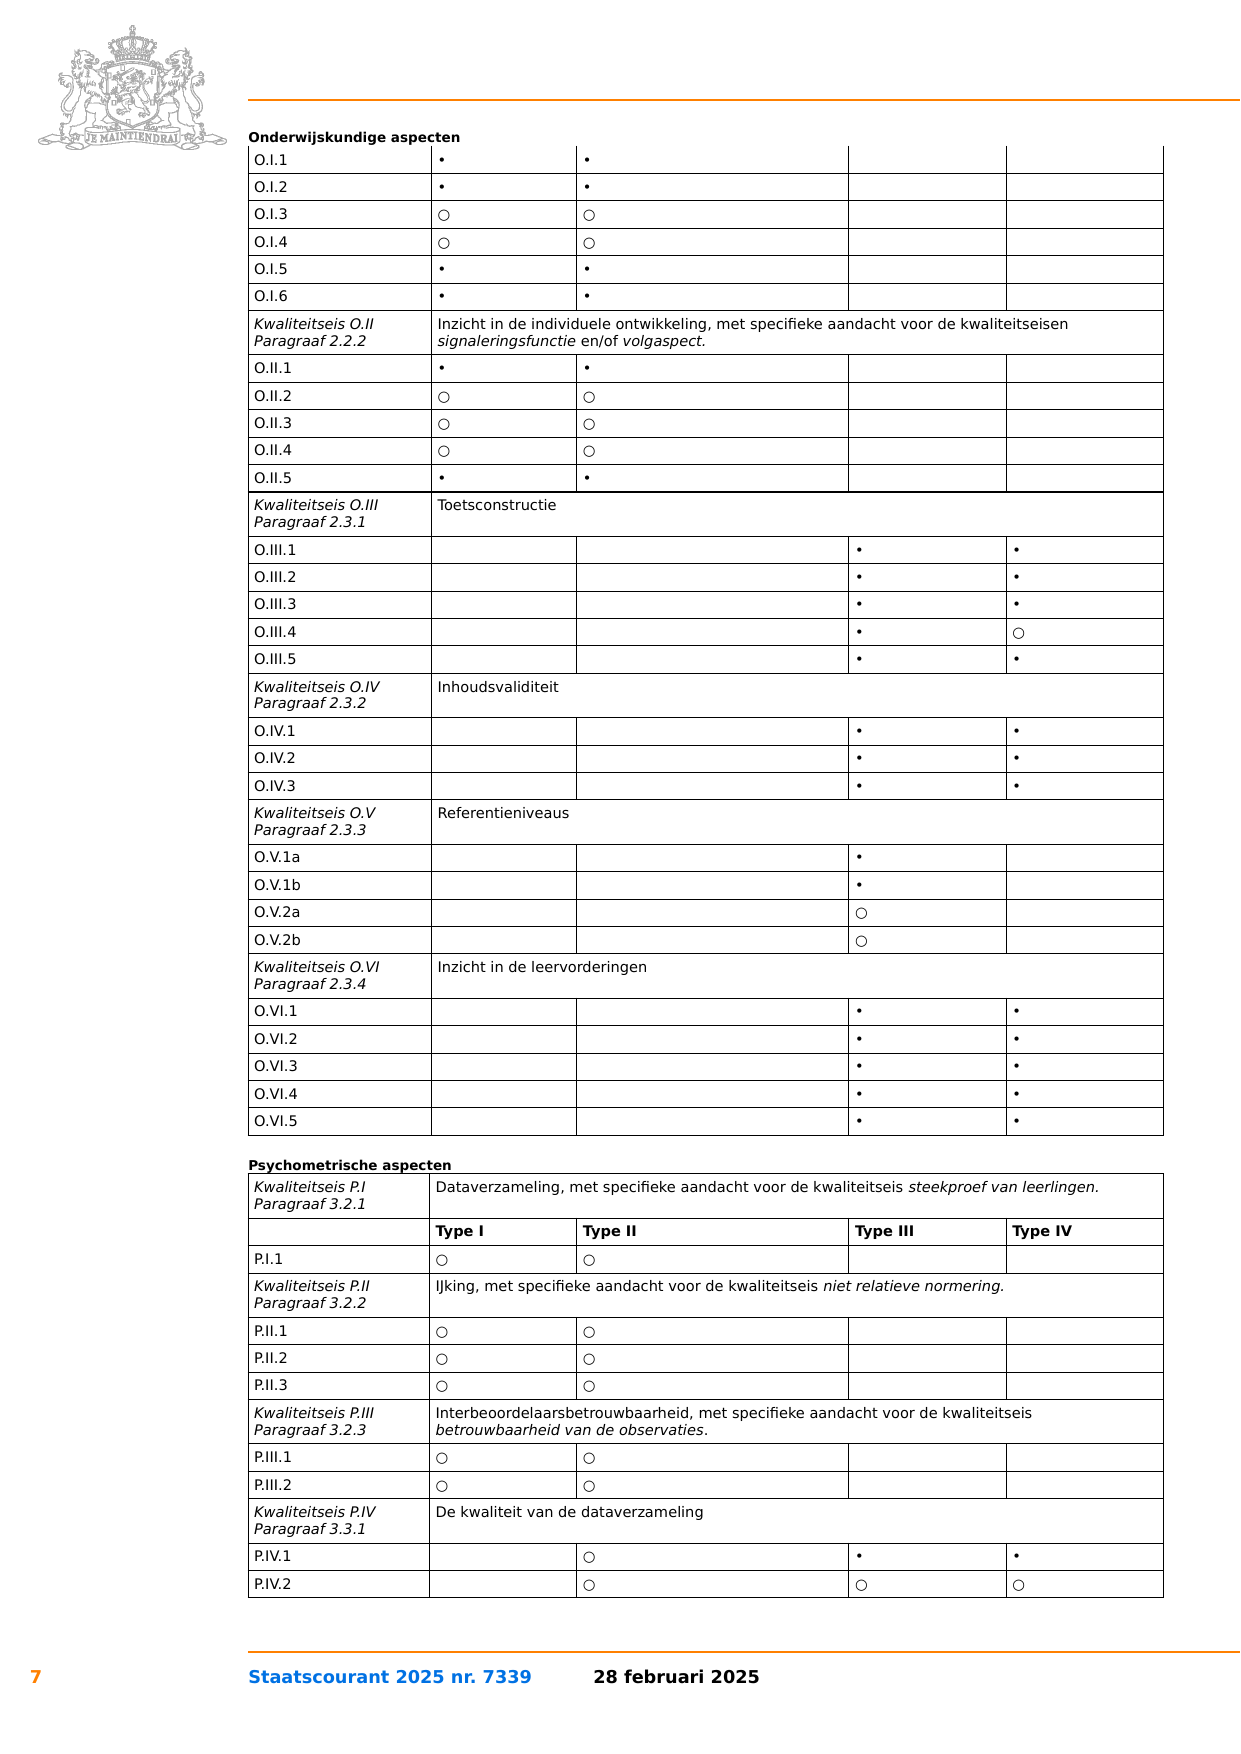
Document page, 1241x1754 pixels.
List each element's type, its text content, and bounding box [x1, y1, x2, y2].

table_cell Kwaliteitseis O.III Paragraaf 2.3.1 [249, 493, 431, 536]
table_cell ○ [430, 1318, 576, 1344]
table_cell ○ [577, 1318, 848, 1344]
table_cell [432, 845, 576, 871]
picture [38, 25, 227, 150]
table_cell [249, 1219, 429, 1245]
table_cell ○ [577, 410, 848, 437]
table_cell ○ [577, 438, 848, 464]
table_cell [1007, 410, 1163, 437]
table_cell ○ [849, 927, 1006, 953]
table_cell • [849, 999, 1006, 1025]
table_cell [849, 1472, 1006, 1498]
table_cell • [849, 718, 1006, 744]
table_cell [577, 1108, 848, 1134]
table_cell • [849, 1081, 1006, 1107]
table_cell • [1007, 564, 1163, 591]
table_cell O.II.2 [249, 383, 431, 409]
table_cell Type III [849, 1219, 1006, 1245]
table_cell [1007, 355, 1163, 382]
table_cell P.II.2 [249, 1345, 429, 1372]
table_cell [1007, 174, 1163, 200]
table_cell [849, 438, 1006, 464]
table_cell O.I.3 [249, 201, 431, 228]
table_cell ○ [432, 201, 576, 228]
table_cell O.III.5 [249, 646, 431, 673]
table_cell • [1007, 537, 1163, 563]
table_cell O.VI.3 [249, 1054, 431, 1080]
table_cell [577, 718, 848, 744]
table_cell [432, 1081, 576, 1107]
table_cell [432, 900, 576, 926]
table_cell Toetsconstructie [432, 493, 1163, 536]
table_cell P.II.3 [249, 1373, 429, 1399]
table_cell [849, 1444, 1006, 1471]
table_cell [1007, 256, 1163, 283]
table_cell Kwaliteitseis O.IV Paragraaf 2.3.2 [249, 674, 431, 717]
table_cell [577, 872, 848, 898]
table_cell • [1007, 646, 1163, 673]
table_cell [432, 619, 576, 645]
table_cell O.II.3 [249, 410, 431, 437]
table_cell O.V.1a [249, 845, 431, 871]
table_cell [577, 564, 848, 591]
table_cell ○ [432, 438, 576, 464]
table_cell ○ [577, 1246, 848, 1272]
table_cell [1007, 383, 1163, 409]
table_cell O.VI.2 [249, 1026, 431, 1052]
table_cell ○ [577, 1472, 848, 1498]
table_cell • [1007, 718, 1163, 744]
table_cell P.II.1 [249, 1318, 429, 1344]
table_cell ○ [430, 1444, 576, 1471]
table_cell O.VI.4 [249, 1081, 431, 1107]
table_cell ○ [577, 201, 848, 228]
table_cell Type II [577, 1219, 848, 1245]
table_cell O.V.2b [249, 927, 431, 953]
table_header Psychometrische aspecten [248, 1158, 1163, 1173]
table_cell [1007, 438, 1163, 464]
table_cell Interbeoordelaarsbetrouwbaarheid, met specifieke aandacht voor de kwaliteitseis betrouwbaarheid van de observaties. [430, 1400, 1163, 1443]
table_cell • [1007, 1054, 1163, 1080]
table_cell [849, 229, 1006, 255]
table_cell Type IV [1007, 1219, 1163, 1245]
table_cell [432, 927, 576, 953]
table_cell Inzicht in de individuele ontwikkeling, met specifieke aandacht voor de kwaliteitseisen signaleringsfunctie en/of volgaspect. [432, 311, 1163, 354]
table_cell O.II.5 [249, 465, 431, 491]
table_cell [849, 410, 1006, 437]
table_cell P.III.1 [249, 1444, 429, 1471]
table_cell [577, 746, 848, 772]
table_cell Inhoudsvaliditeit [432, 674, 1163, 717]
table_cell [1007, 465, 1163, 491]
table_cell ○ [430, 1472, 576, 1498]
table_cell [432, 564, 576, 591]
table_cell [432, 537, 576, 563]
table_cell • [432, 174, 576, 200]
table_cell [1007, 1345, 1163, 1372]
table_cell • [1007, 1544, 1163, 1570]
table_cell [849, 146, 1006, 173]
table_cell [577, 845, 848, 871]
table_cell [1007, 201, 1163, 228]
table_cell • [849, 1026, 1006, 1052]
table_cell [577, 592, 848, 618]
table_cell Kwaliteitseis O.VI Paragraaf 2.3.4 [249, 954, 431, 998]
table_cell • [1007, 999, 1163, 1025]
table_cell [432, 872, 576, 898]
table_cell [430, 1544, 576, 1570]
table_cell [432, 646, 576, 673]
table_cell ○ [577, 1544, 848, 1570]
table_cell [432, 1026, 576, 1052]
table_cell IJking, met specifieke aandacht voor de kwaliteitseis niet relatieve normering. [430, 1274, 1163, 1317]
table_cell • [577, 465, 848, 491]
table_cell O.IV.2 [249, 746, 431, 772]
table_cell ○ [432, 229, 576, 255]
table_cell ○ [432, 410, 576, 437]
table_cell • [849, 537, 1006, 563]
table_cell [849, 1318, 1006, 1344]
table_cell ○ [577, 1345, 848, 1372]
table_header Onderwijskundige aspecten [248, 130, 1163, 146]
table_cell [1007, 1444, 1163, 1471]
table_cell [1007, 1246, 1163, 1272]
table_cell [849, 1246, 1006, 1272]
table_cell • [1007, 1108, 1163, 1134]
table_cell O.II.1 [249, 355, 431, 382]
table_cell Type I [430, 1219, 576, 1245]
table_cell • [577, 284, 848, 310]
table_cell [432, 999, 576, 1025]
table_cell ○ [577, 383, 848, 409]
table_cell O.IV.1 [249, 718, 431, 744]
table_cell [577, 619, 848, 645]
table_cell [849, 1373, 1006, 1399]
table_cell • [1007, 1026, 1163, 1052]
table_cell [1007, 845, 1163, 871]
table_cell [1007, 872, 1163, 898]
table_cell ○ [430, 1246, 576, 1272]
table_cell O.I.1 [249, 146, 431, 173]
table_cell [577, 773, 848, 799]
table_cell [432, 718, 576, 744]
table_cell • [849, 773, 1006, 799]
table_cell [577, 1026, 848, 1052]
table_cell ○ [432, 383, 576, 409]
table_cell ○ [430, 1345, 576, 1372]
table_cell [1007, 1318, 1163, 1344]
table_cell [577, 646, 848, 673]
table_cell [577, 927, 848, 953]
table_cell • [849, 1054, 1006, 1080]
table_cell O.III.2 [249, 564, 431, 591]
table_cell Kwaliteitseis O.II Paragraaf 2.2.2 [249, 311, 431, 354]
table_cell • [432, 355, 576, 382]
table_cell Inzicht in de leervorderingen [432, 954, 1163, 998]
table_cell • [849, 1544, 1006, 1570]
table_cell • [849, 592, 1006, 618]
table_cell ○ [577, 1571, 848, 1597]
table_cell • [849, 872, 1006, 898]
table_cell [1007, 146, 1163, 173]
table_cell P.I.1 [249, 1246, 429, 1272]
table_cell • [849, 619, 1006, 645]
table_cell [1007, 1373, 1163, 1399]
table_cell P.III.2 [249, 1472, 429, 1498]
table_cell O.VI.1 [249, 999, 431, 1025]
table_cell Kwaliteitseis P.IV Paragraaf 3.3.1 [249, 1499, 429, 1542]
table_cell Kwaliteitseis O.V Paragraaf 2.3.3 [249, 800, 431, 844]
table_cell O.V.1b [249, 872, 431, 898]
table_cell [849, 465, 1006, 491]
table_cell [849, 383, 1006, 409]
table_cell [432, 746, 576, 772]
table_cell [432, 592, 576, 618]
table_cell [849, 1345, 1006, 1372]
table_cell [1007, 284, 1163, 310]
table_cell ○ [430, 1373, 576, 1399]
table_cell • [432, 256, 576, 283]
table_cell O.III.4 [249, 619, 431, 645]
table_cell • [849, 845, 1006, 871]
table_cell [577, 537, 848, 563]
table_cell ○ [577, 1373, 848, 1399]
table_cell • [1007, 773, 1163, 799]
table_cell Referentieniveaus [432, 800, 1163, 844]
table_cell [577, 1081, 848, 1107]
table_cell Kwaliteitseis P.II Paragraaf 3.2.2 [249, 1274, 429, 1317]
table_cell O.I.4 [249, 229, 431, 255]
table_cell • [849, 746, 1006, 772]
table_cell • [432, 465, 576, 491]
table_cell Dataverzameling, met specifieke aandacht voor de kwaliteitseis steekproef van leerlingen. [430, 1174, 1163, 1218]
table_cell • [577, 256, 848, 283]
table_cell [432, 1108, 576, 1134]
table_cell [849, 284, 1006, 310]
table_cell O.I.6 [249, 284, 431, 310]
table_cell O.III.3 [249, 592, 431, 618]
table_cell Kwaliteitseis P.III Paragraaf 3.2.3 [249, 1400, 429, 1443]
table_cell P.IV.1 [249, 1544, 429, 1570]
table_cell [1007, 1472, 1163, 1498]
table_cell • [849, 1108, 1006, 1134]
table_cell • [577, 174, 848, 200]
table_cell • [577, 146, 848, 173]
table_cell • [577, 355, 848, 382]
table_cell • [849, 646, 1006, 673]
table_cell • [849, 564, 1006, 591]
table_cell [432, 1054, 576, 1080]
table_cell • [1007, 592, 1163, 618]
table_cell ○ [577, 229, 848, 255]
table_cell • [432, 146, 576, 173]
table_cell ○ [577, 1444, 848, 1471]
table_cell O.I.5 [249, 256, 431, 283]
table_cell ○ [849, 900, 1006, 926]
table_cell [432, 773, 576, 799]
table_cell [430, 1571, 576, 1597]
table_cell • [432, 284, 576, 310]
table_cell • [1007, 746, 1163, 772]
table_cell [849, 174, 1006, 200]
table_cell P.IV.2 [249, 1571, 429, 1597]
table_cell O.II.4 [249, 438, 431, 464]
table_cell [577, 1054, 848, 1080]
table_cell O.III.1 [249, 537, 431, 563]
table_cell [577, 999, 848, 1025]
table_cell ○ [1007, 1571, 1163, 1597]
table_cell • [1007, 1081, 1163, 1107]
table_cell ○ [1007, 619, 1163, 645]
table_cell [1007, 229, 1163, 255]
table_cell [849, 256, 1006, 283]
table_cell [1007, 927, 1163, 953]
table_cell [849, 355, 1006, 382]
table_cell O.VI.5 [249, 1108, 431, 1134]
table_cell Kwaliteitseis P.I Paragraaf 3.2.1 [249, 1174, 429, 1218]
table_cell [849, 201, 1006, 228]
table_cell [577, 900, 848, 926]
table_cell ○ [849, 1571, 1006, 1597]
table_cell O.V.2a [249, 900, 431, 926]
table_cell [1007, 900, 1163, 926]
table_cell O.IV.3 [249, 773, 431, 799]
table_cell De kwaliteit van de dataverzameling [430, 1499, 1163, 1542]
table_cell O.I.2 [249, 174, 431, 200]
